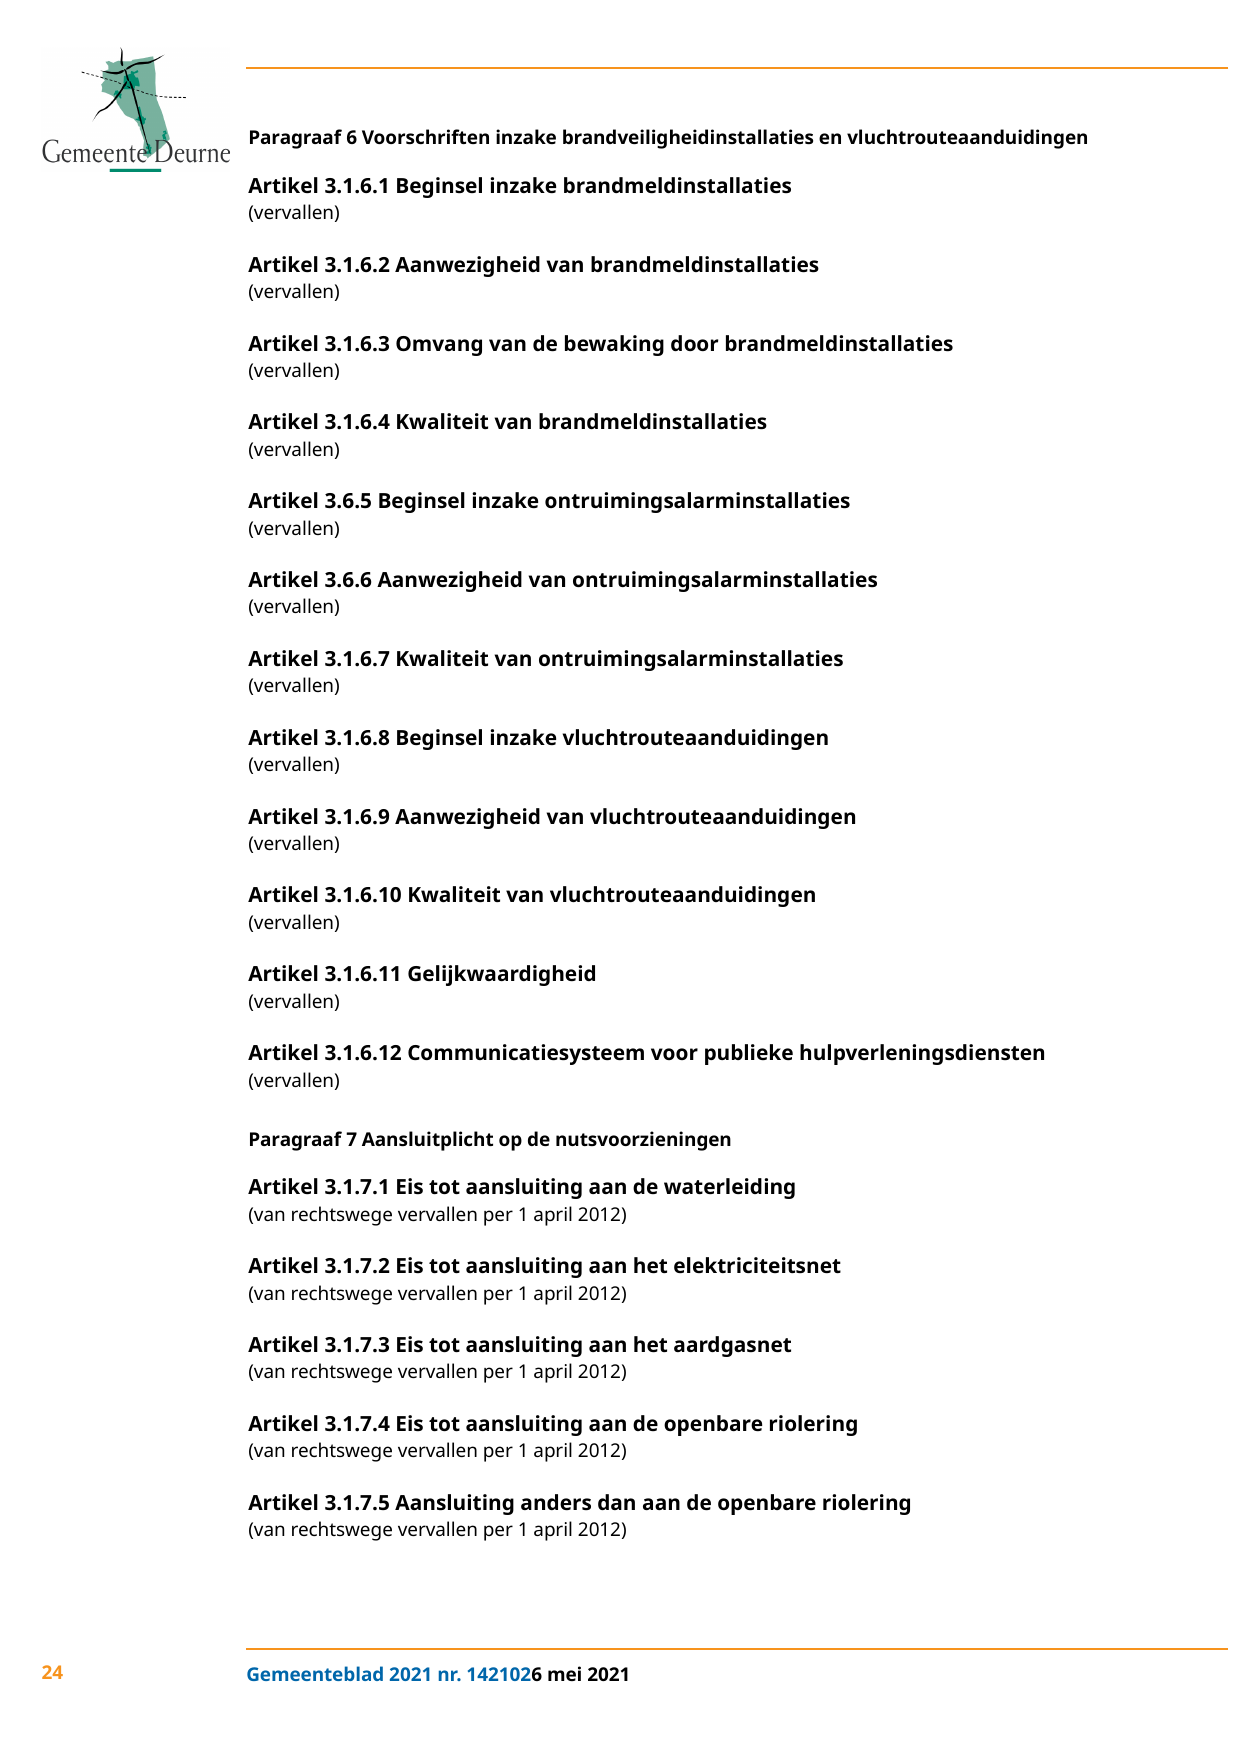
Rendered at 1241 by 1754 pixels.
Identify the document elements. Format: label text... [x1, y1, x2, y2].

text (vervallen) [248, 357, 1152, 383]
picture [41, 47, 231, 172]
text (van rechtswege vervallen per 1 april 2012) [248, 1280, 1152, 1306]
text Artikel 3.1.6.11 Gelijkwaardigheid [248, 959, 1152, 988]
text Artikel 3.1.6.3 Omvang van de bewaking door brandmeldinstallaties [248, 329, 1152, 357]
text Artikel 3.1.7.4 Eis tot aansluiting aan de openbare riolering [248, 1409, 1152, 1437]
text (vervallen) [248, 830, 1152, 856]
text (van rechtswege vervallen per 1 april 2012) [248, 1359, 1152, 1384]
text Artikel 3.1.7.1 Eis tot aansluiting aan de waterleiding [248, 1172, 1152, 1201]
text (vervallen) [248, 672, 1152, 698]
text (vervallen) [248, 1067, 1152, 1092]
text Artikel 3.1.6.8 Beginsel inzake vluchtrouteaanduidingen [248, 723, 1152, 751]
text (vervallen) [248, 199, 1152, 225]
text Artikel 3.1.6.4 Kwaliteit van brandmeldinstallaties [248, 407, 1152, 436]
text Artikel 3.1.6.1 Beginsel inzake brandmeldinstallaties [248, 171, 1152, 199]
text (vervallen) [248, 751, 1152, 777]
text Artikel 3.1.6.2 Aanwezigheid van brandmeldinstallaties [248, 250, 1152, 278]
text (van rechtswege vervallen per 1 april 2012) [248, 1516, 1152, 1542]
text Artikel 3.1.6.10 Kwaliteit van vluchtrouteaanduidingen [248, 881, 1152, 909]
text (vervallen) [248, 988, 1152, 1014]
text Paragraaf 6 Voorschriften inzake brandveiligheidinstallaties en vluchtrouteaanduidingen [248, 124, 1152, 150]
text Artikel 3.1.6.9 Aanwezigheid van vluchtrouteaanduidingen [248, 802, 1152, 830]
text Artikel 3.1.7.2 Eis tot aansluiting aan het elektriciteitsnet [248, 1251, 1152, 1280]
text Paragraaf 7 Aansluitplicht op de nutsvoorzieningen [248, 1126, 1152, 1152]
text (vervallen) [248, 909, 1152, 935]
text Artikel 3.6.5 Beginsel inzake ontruimingsalarminstallaties [248, 486, 1152, 515]
text (van rechtswege vervallen per 1 april 2012) [248, 1437, 1152, 1463]
text Artikel 3.1.6.7 Kwaliteit van ontruimingsalarminstallaties [248, 644, 1152, 672]
text (van rechtswege vervallen per 1 april 2012) [248, 1201, 1152, 1227]
text (vervallen) [248, 515, 1152, 541]
text Artikel 3.6.6 Aanwezigheid van ontruimingsalarminstallaties [248, 565, 1152, 594]
text Artikel 3.1.7.5 Aansluiting anders dan aan de openbare riolering [248, 1488, 1152, 1516]
text (vervallen) [248, 436, 1152, 462]
text Artikel 3.1.6.12 Communicatiesysteem voor publieke hulpverleningsdiensten [248, 1038, 1152, 1067]
text Artikel 3.1.7.3 Eis tot aansluiting aan het aardgasnet [248, 1330, 1152, 1359]
text (vervallen) [248, 278, 1152, 304]
text (vervallen) [248, 594, 1152, 619]
